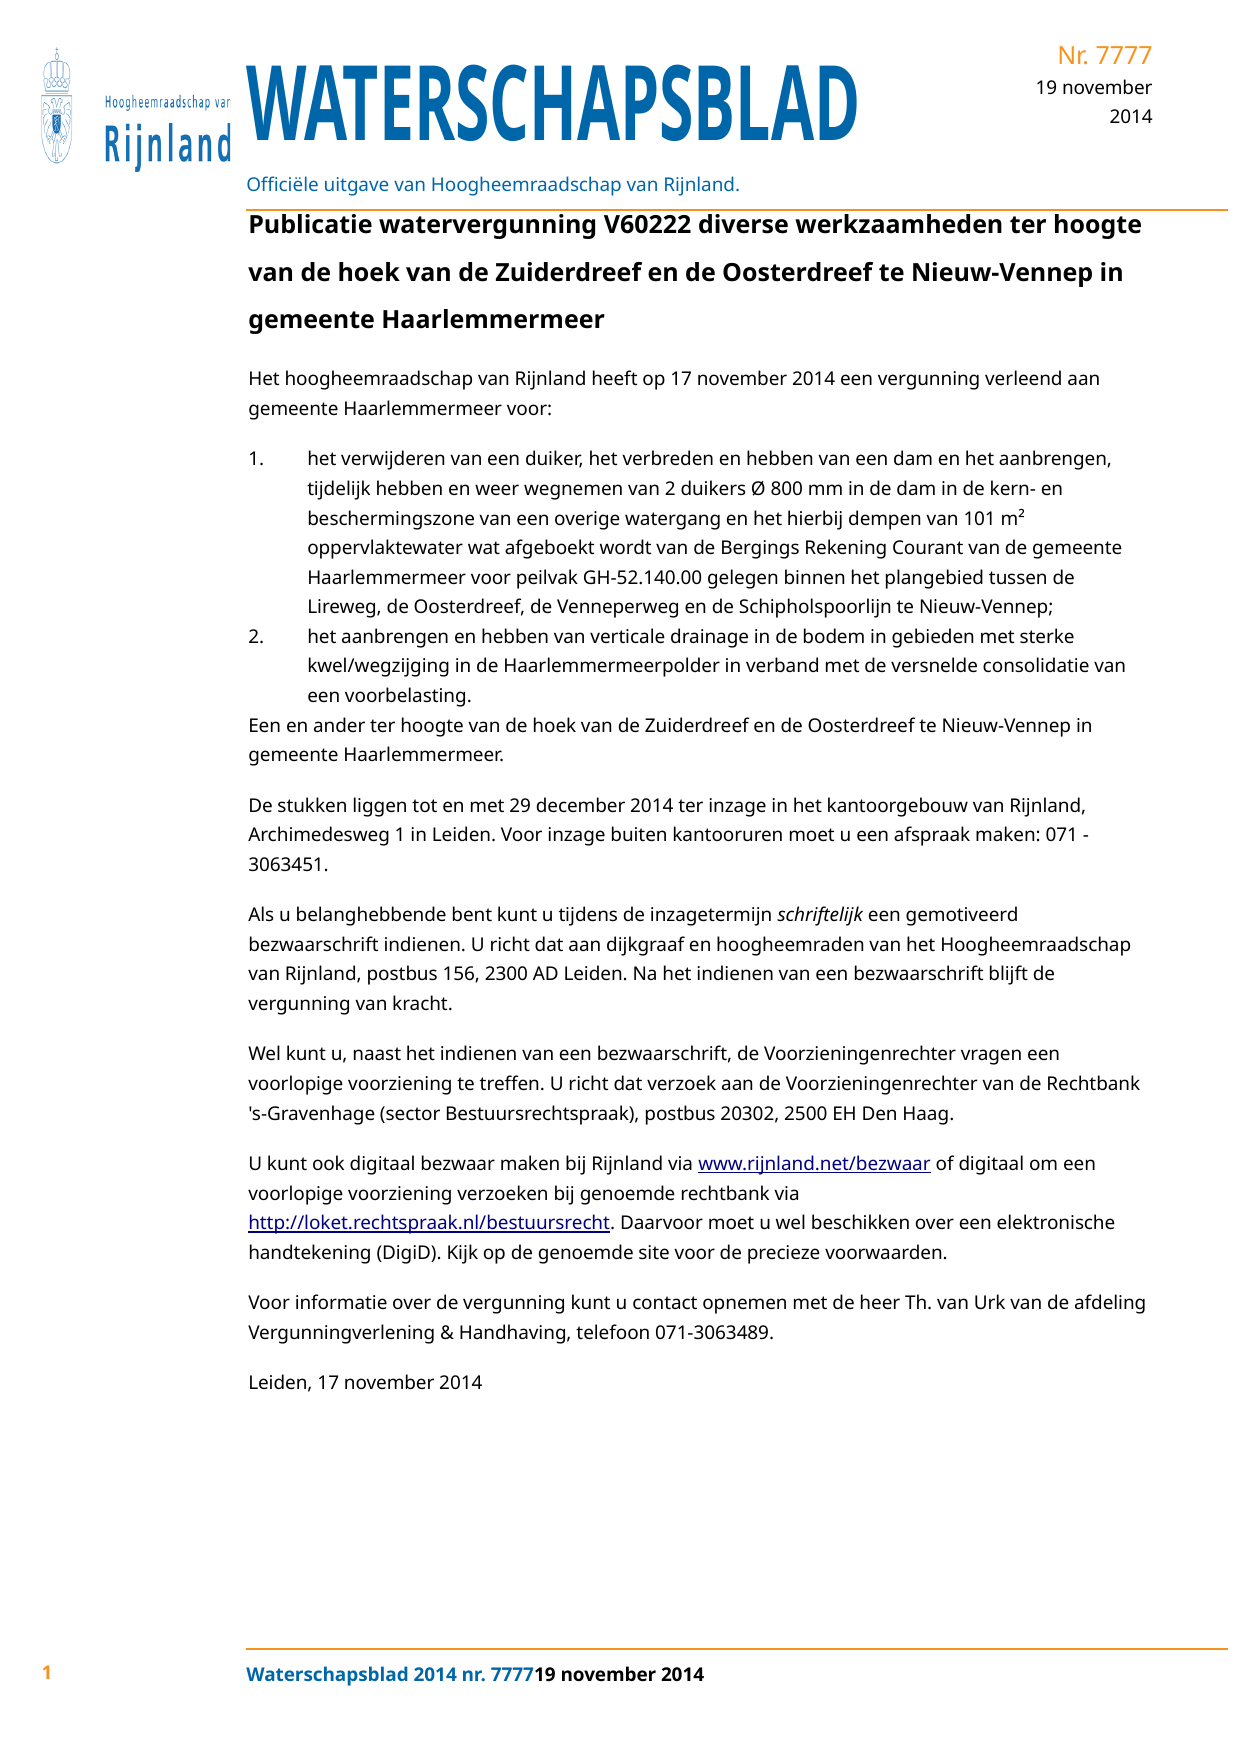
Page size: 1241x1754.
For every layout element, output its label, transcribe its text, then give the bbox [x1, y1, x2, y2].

picture [41, 47, 231, 172]
list het aanbrengen en hebben van verticale drainage in de bodem in gebieden met sterke kwel/wegzijging in de Haarlemmermeerpolder in verband met de versnelde consolidatie van een voorbelasting. [248, 623, 1152, 708]
text Het hoogheemraadschap van Rijnland heeft op 17 november 2014 een vergunning verleend aan gemeente Haarlemmermeer voor: [248, 366, 1152, 421]
text Een en ander ter hoogte van de hoek van de Zuiderdreef en de Oosterdreef te Nieuw-Vennep in gemeente Haarlemmermeer. [248, 712, 1152, 767]
text Wel kunt u, naast het indienen van een bezwaarschrift, de Voorzieningenrechter vragen een voorlopige voorziening te treffen. U richt dat verzoek aan de Voorzieningenrechter van de Rechtbank 's-Gravenhage (sector Bestuursrechtspraak), postbus 20302, 2500 EH Den Haag. [248, 1041, 1152, 1125]
text De stukken liggen tot en met 29 december 2014 ter inzage in het kantoorgebouw van Rijnland, Archimedesweg 1 in Leiden. Voor inzage buiten kantooruren moet u een afspraak maken: 071 - 3063451. [248, 792, 1152, 877]
text Publicatie watervergunning V60222 diverse werkzaamheden ter hoogte van de hoek van de Zuiderdreef en de Oosterdreef te Nieuw-Vennep in gemeente Haarlemmermeer [248, 211, 1152, 336]
text U kunt ook digitaal bezwaar maken bij Rijnland via www.rijnland.net/bezwaar of digitaal om een voorlopige voorziening verzoeken bij genoemde rechtbank via http://loket.rechtspraak.nl/bestuursrecht. Daarvoor moet u wel beschikken over een elektronische handtekening (DigiD). Kijk op de genoemde site voor de precieze voorwaarden. [248, 1150, 1152, 1264]
list het verwijderen van een duiker, het verbreden en hebben van een dam en het aanbrengen, tijdelijk hebben en weer wegnemen van 2 duikers Ø 800 mm in de dam in de kern- en beschermingszone van een overige watergang en het hierbij dempen van 101 m² oppervlaktewater wat afgeboekt wordt van de Bergings Rekening Courant van de gemeente Haarlemmermeer voor peilvak GH-52.140.00 gelegen binnen het plangebied tussen de Lireweg, de Oosterdreef, de Venneperweg en de Schipholspoorlijn te Nieuw-Vennep; [248, 446, 1152, 619]
text Voor informatie over de vergunning kunt u contact opnemen met de heer Th. van Urk van de afdeling Vergunningverlening & Handhaving, telefoon 071-3063489. [248, 1289, 1152, 1344]
text Als u belanghebbende bent kunt u tijdens de inzagetermijn schriftelijk een gemotiveerd bezwaarschrift indienen. U richt dat aan dijkgraaf en hoogheemraden van het Hoogheemraadschap van Rijnland, postbus 156, 2300 AD Leiden. Na het indienen van een bezwaarschrift blijft de vergunning van kracht. [248, 901, 1152, 1016]
text Leiden, 17 november 2014 [248, 1369, 1152, 1395]
